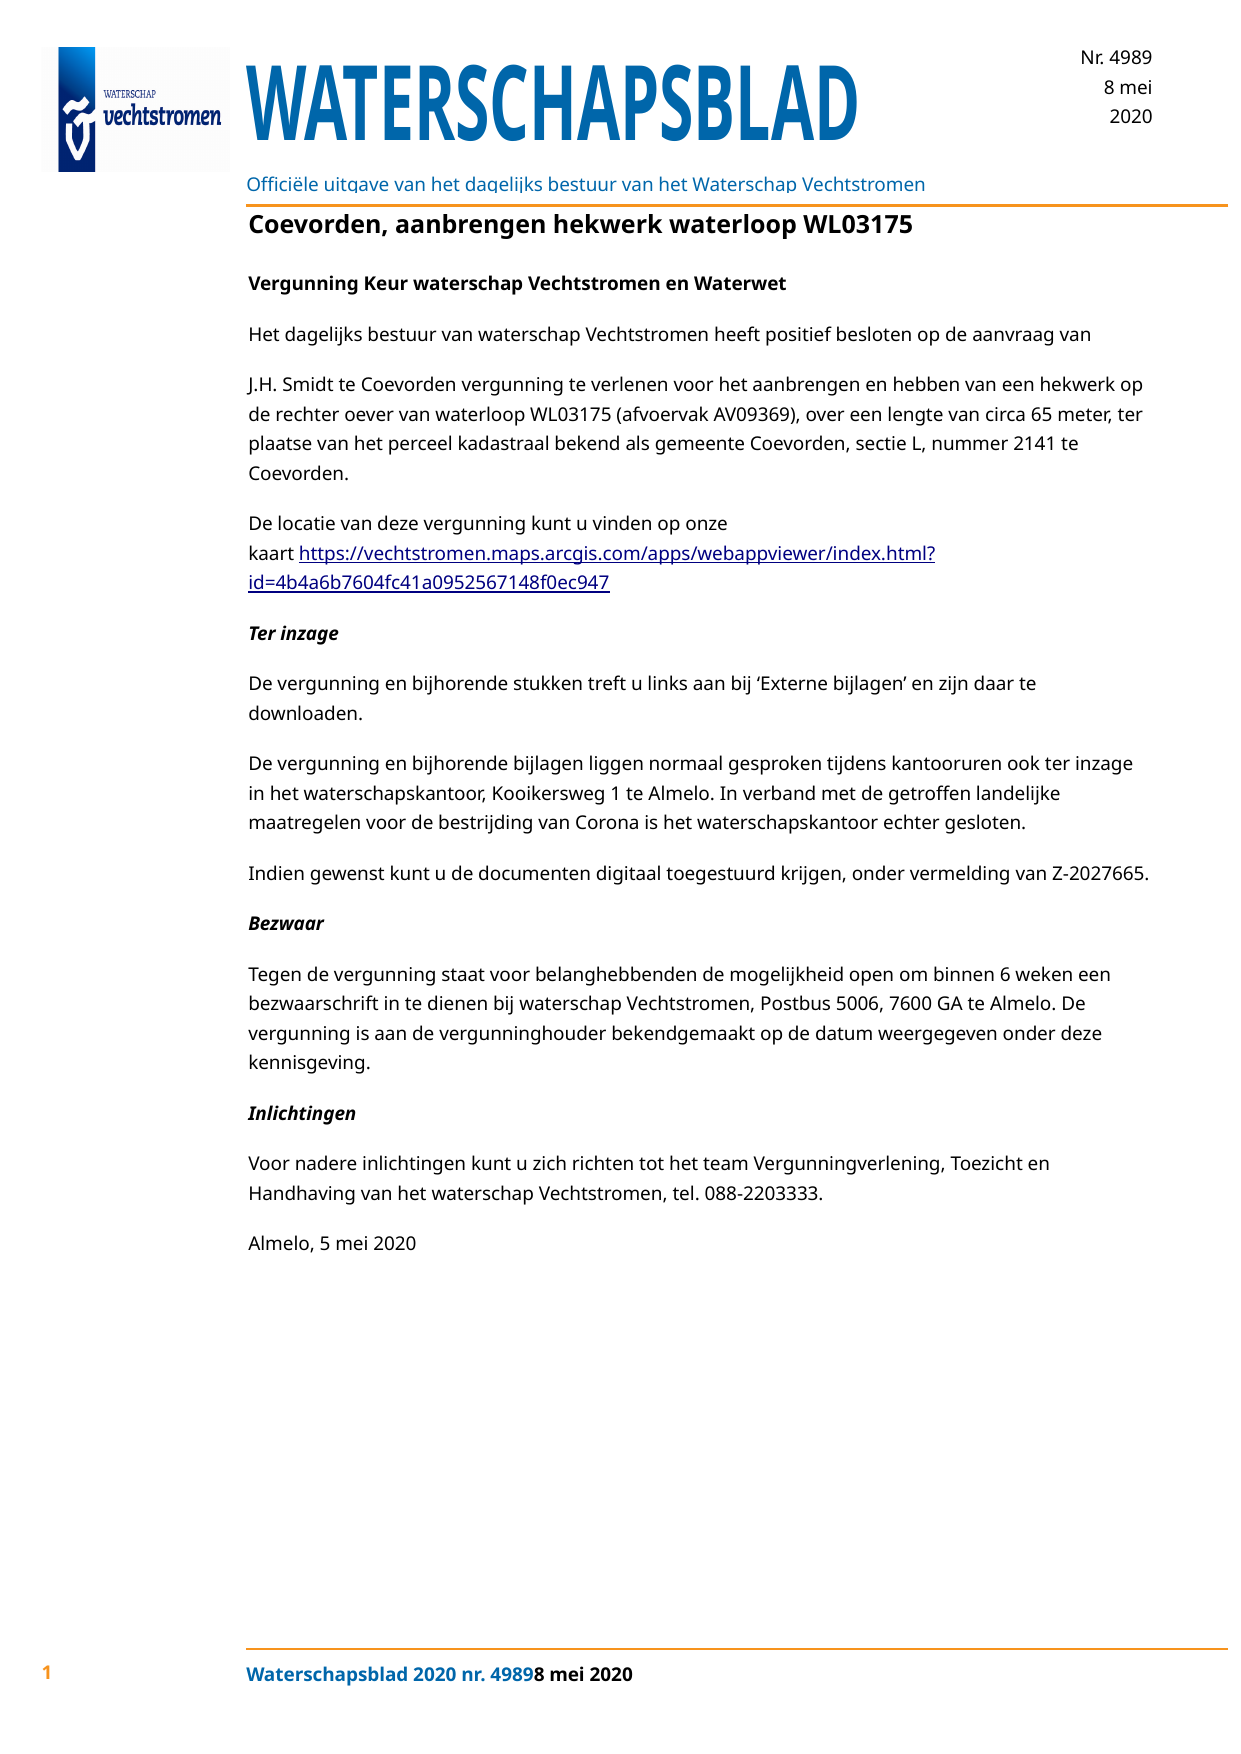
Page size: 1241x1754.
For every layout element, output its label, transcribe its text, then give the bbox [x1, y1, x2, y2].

text Bezwaar [248, 910, 1152, 936]
text De locatie van deze vergunning kunt u vinden op onze kaart https://vechtstromen.maps.arcgis.com/apps/webappviewer/index.html?id=4b4a6b7604fc41a0952567148f0ec947 [248, 510, 1152, 595]
text Indien gewenst kunt u de documenten digitaal toegestuurd krijgen, onder vermelding van Z-2027665. [248, 860, 1152, 886]
text Ter inzage [248, 620, 1152, 646]
text De vergunning en bijhorende stukken treft u links aan bij ‘Externe bijlagen’ en zijn daar te downloaden. [248, 670, 1152, 726]
text Tegen de vergunning staat voor belanghebbenden de mogelijkheid open om binnen 6 weken een bezwaarschrift in te dienen bij waterschap Vechtstromen, Postbus 5006, 7600 GA te Almelo. De vergunning is aan de vergunninghouder bekendgemaakt op de datum weergegeven onder deze kennisgeving. [248, 961, 1152, 1075]
text Inlichtingen [248, 1100, 1152, 1126]
text Coevorden, aanbrengen hekwerk waterloop WL03175 [248, 207, 1152, 241]
text Voor nadere inlichtingen kunt u zich richten tot het team Vergunningverlening, Toezicht en Handhaving van het waterschap Vechtstromen, tel. 088-2203333. [248, 1150, 1152, 1206]
picture [41, 47, 231, 172]
text Vergunning Keur waterschap Vechtstromen en Waterwet [248, 270, 1152, 296]
text Almelo, 5 mei 2020 [248, 1230, 1152, 1256]
text Het dagelijks bestuur van waterschap Vechtstromen heeft positief besloten op de aanvraag van [248, 321, 1152, 346]
text J.H. Smidt te Coevorden vergunning te verlenen voor het aanbrengen en hebben van een hekwerk op de rechter oever van waterloop WL03175 (afvoervak AV09369), over een lengte van circa 65 meter, ter plaatse van het perceel kadastraal bekend als gemeente Coevorden, sectie L, nummer 2141 te Coevorden. [248, 371, 1152, 486]
text De vergunning en bijhorende bijlagen liggen normaal gesproken tijdens kantooruren ook ter inzage in het waterschapskantoor, Kooikersweg 1 te Almelo. In verband met de getroffen landelijke maatregelen voor de bestrijding van Corona is het waterschapskantoor echter gesloten. [248, 750, 1152, 835]
